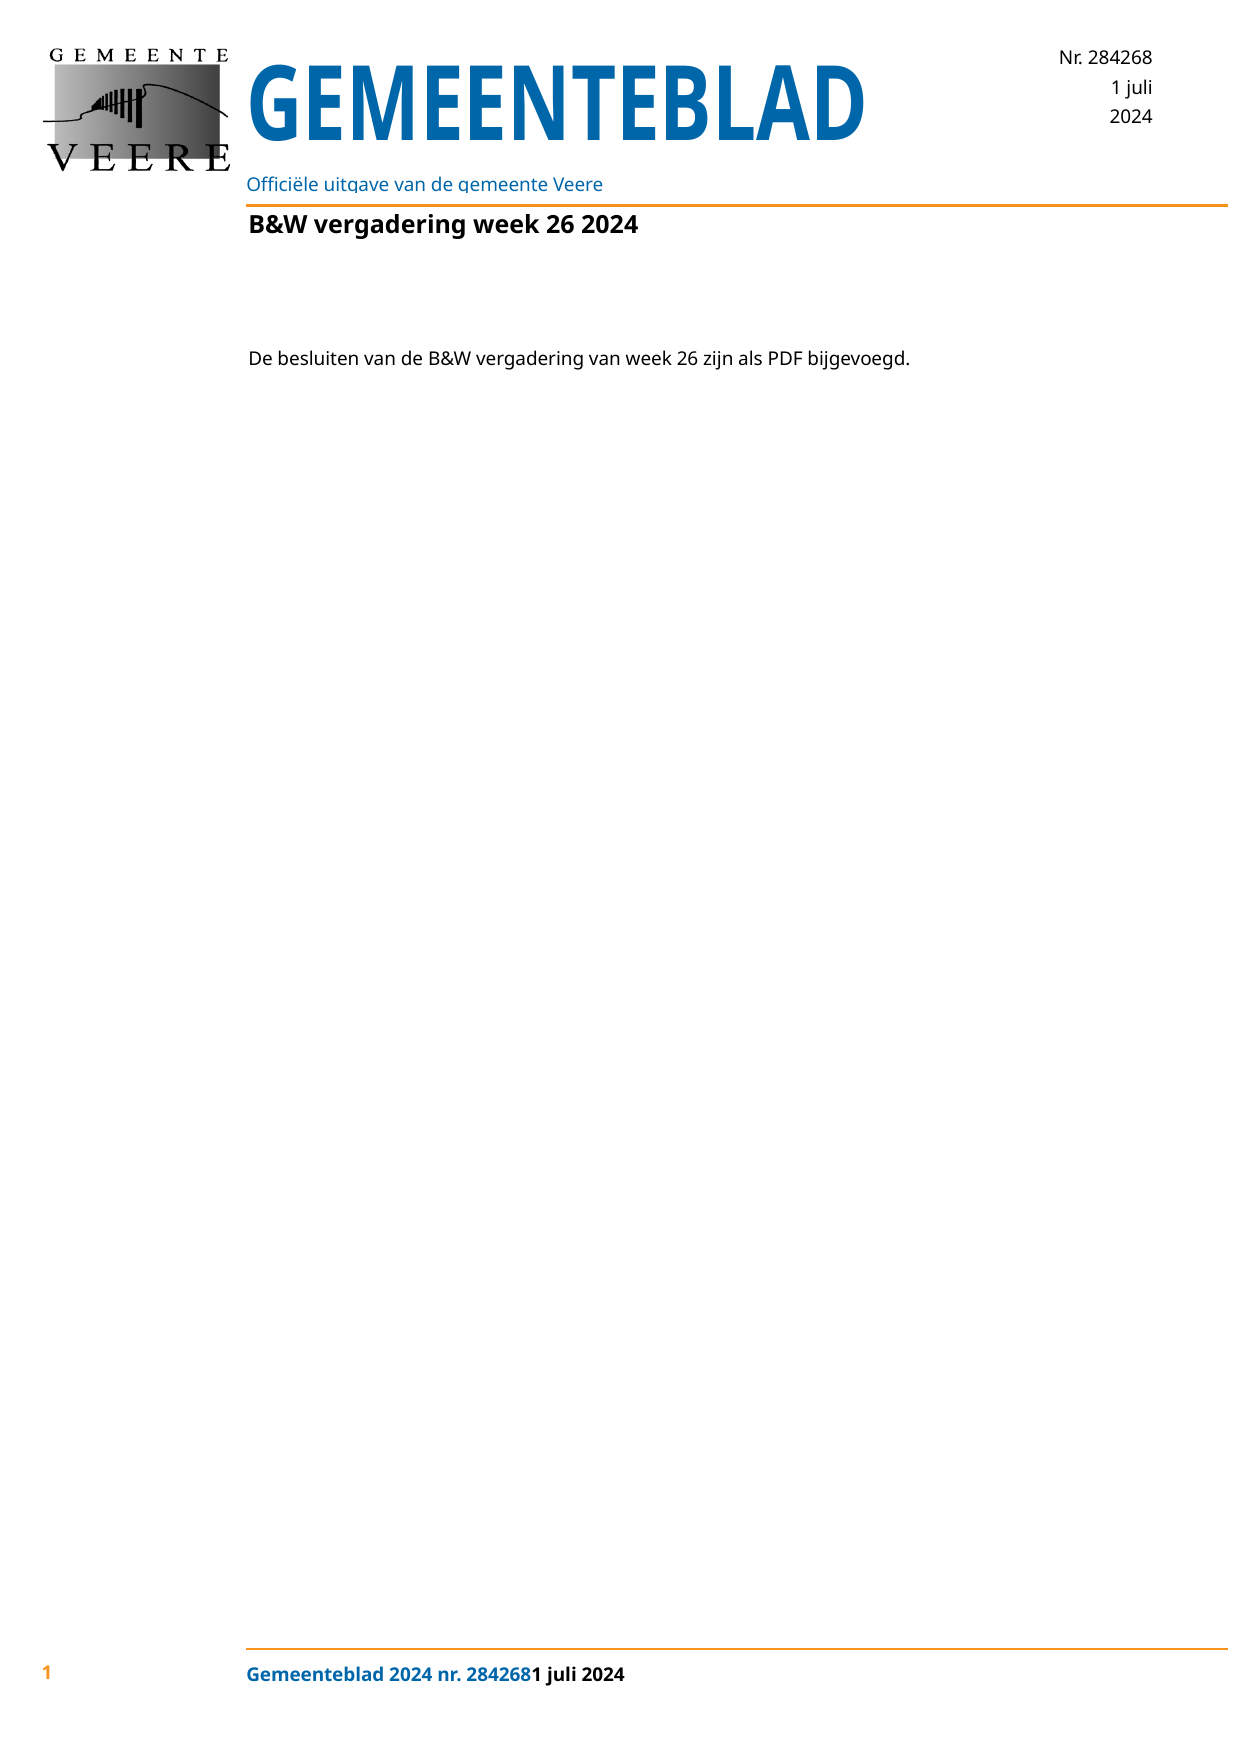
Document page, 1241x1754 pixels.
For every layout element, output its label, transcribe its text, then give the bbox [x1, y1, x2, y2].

text B&W vergadering week 26 2024 [248, 207, 1152, 241]
picture [41, 47, 231, 172]
text De besluiten van de B&W vergadering van week 26 zijn als PDF bijgevoegd. [248, 345, 1152, 371]
